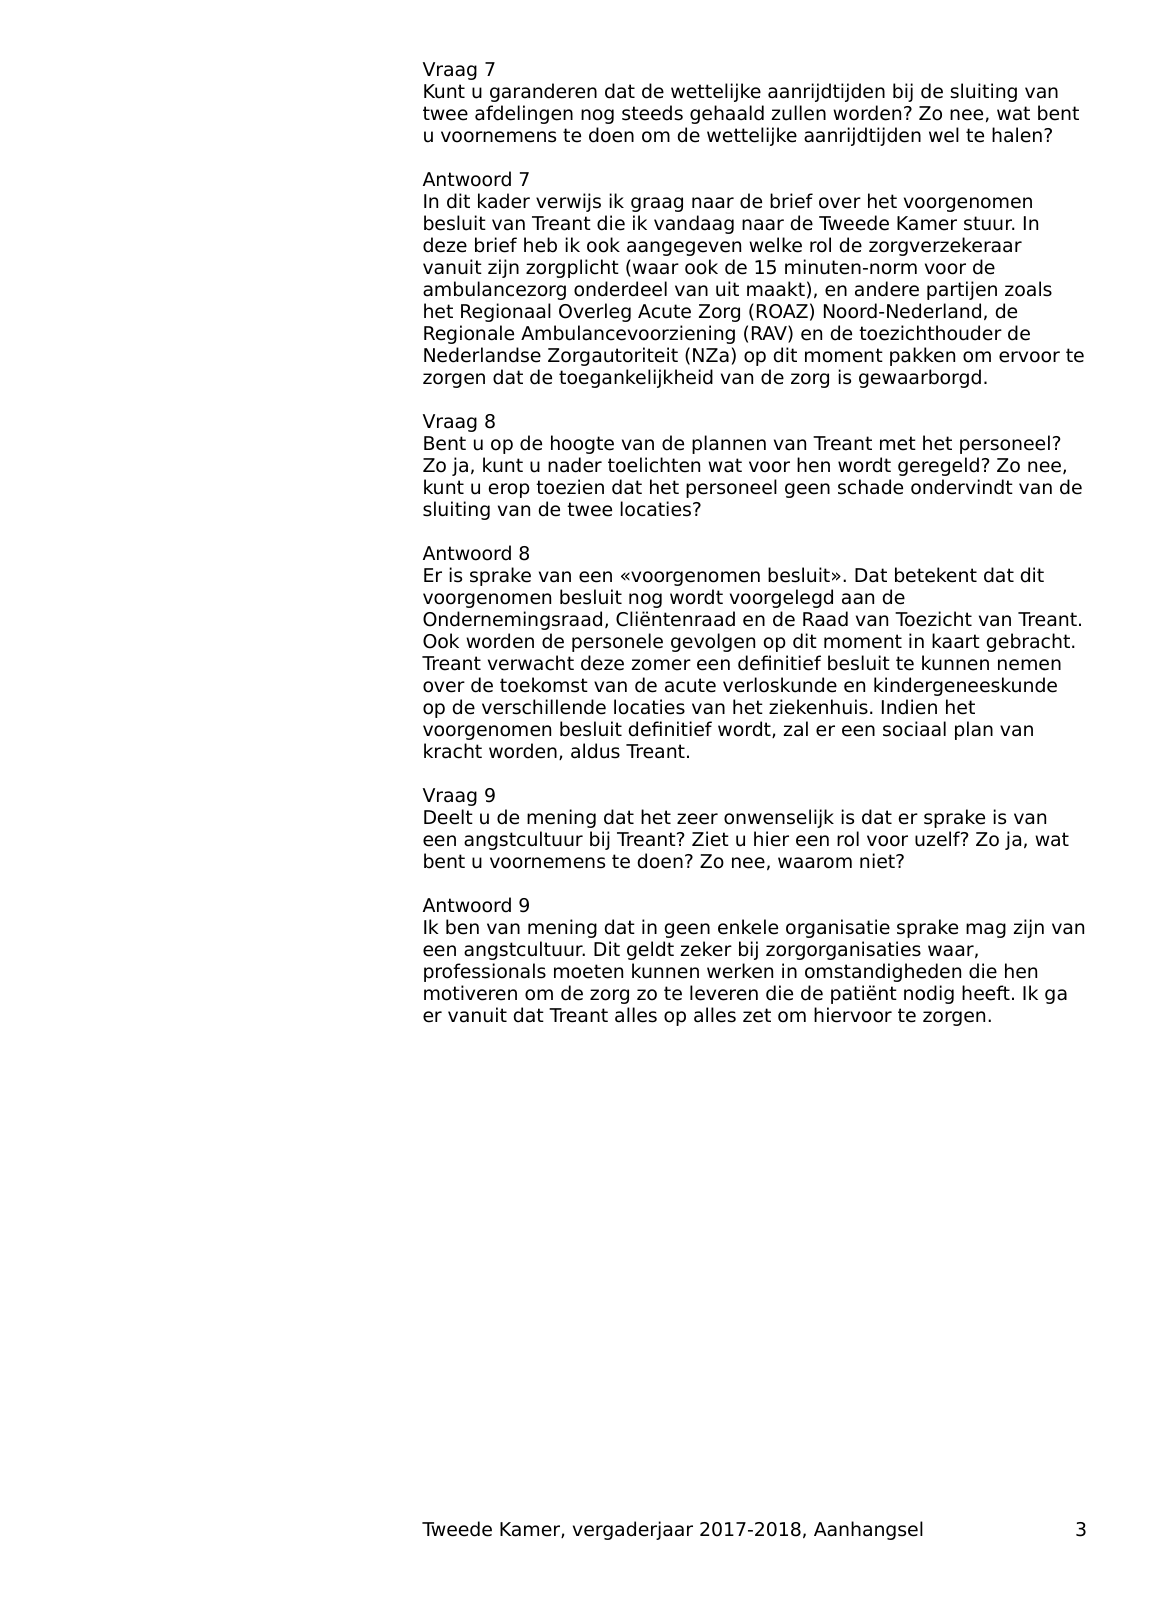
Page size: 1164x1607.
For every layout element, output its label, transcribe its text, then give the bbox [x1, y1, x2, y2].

text Vraag 7 [422, 59, 1087, 81]
text Kunt u garanderen dat de wettelijke aanrijdtijden bij de sluiting van twee afdelingen nog steeds gehaald zullen worden? Zo nee, wat bent u voornemens te doen om de wettelijke aanrijdtijden wel te halen? [422, 81, 1087, 147]
text Vraag 8 [422, 411, 1087, 433]
text Bent u op de hoogte van de plannen van Treant met het personeel? Zo ja, kunt u nader toelichten wat voor hen wordt geregeld? Zo nee, kunt u erop toezien dat het personeel geen schade ondervindt van de sluiting van de twee locaties? [422, 433, 1087, 521]
text Ik ben van mening dat in geen enkele organisatie sprake mag zijn van een angstcultuur. Dit geldt zeker bij zorgorganisaties waar, professionals moeten kunnen werken in omstandigheden die hen motiveren om de zorg zo te leveren die de patiënt nodig heeft. Ik ga er vanuit dat Treant alles op alles zet om hiervoor te zorgen. [422, 917, 1087, 1027]
text Er is sprake van een «voorgenomen besluit». Dat betekent dat dit voorgenomen besluit nog wordt voorgelegd aan de Ondernemingsraad, Cliëntenraad en de Raad van Toezicht van Treant. Ook worden de personele gevolgen op dit moment in kaart gebracht. Treant verwacht deze zomer een definitief besluit te kunnen nemen over de toekomst van de acute verloskunde en kindergeneeskunde op de verschillende locaties van het ziekenhuis. Indien het voorgenomen besluit definitief wordt, zal er een sociaal plan van kracht worden, aldus Treant. [422, 565, 1087, 763]
text In dit kader verwijs ik graag naar de brief over het voorgenomen besluit van Treant die ik vandaag naar de Tweede Kamer stuur. In deze brief heb ik ook aangegeven welke rol de zorgverzekeraar vanuit zijn zorgplicht (waar ook de 15 minuten-norm voor de ambulancezorg onderdeel van uit maakt), en andere partijen zoals het Regionaal Overleg Acute Zorg (ROAZ) Noord-Nederland, de Regionale Ambulancevoorziening (RAV) en de toezichthouder de Nederlandse Zorgautoriteit (NZa) op dit moment pakken om ervoor te zorgen dat de toegankelijkheid van de zorg is gewaarborgd. [422, 191, 1087, 389]
text Antwoord 9 [422, 895, 1087, 917]
text Antwoord 8 [422, 543, 1087, 565]
text Antwoord 7 [422, 169, 1087, 191]
text Deelt u de mening dat het zeer onwenselijk is dat er sprake is van een angstcultuur bij Treant? Ziet u hier een rol voor uzelf? Zo ja, wat bent u voornemens te doen? Zo nee, waarom niet? [422, 807, 1087, 873]
text Vraag 9 [422, 785, 1087, 807]
